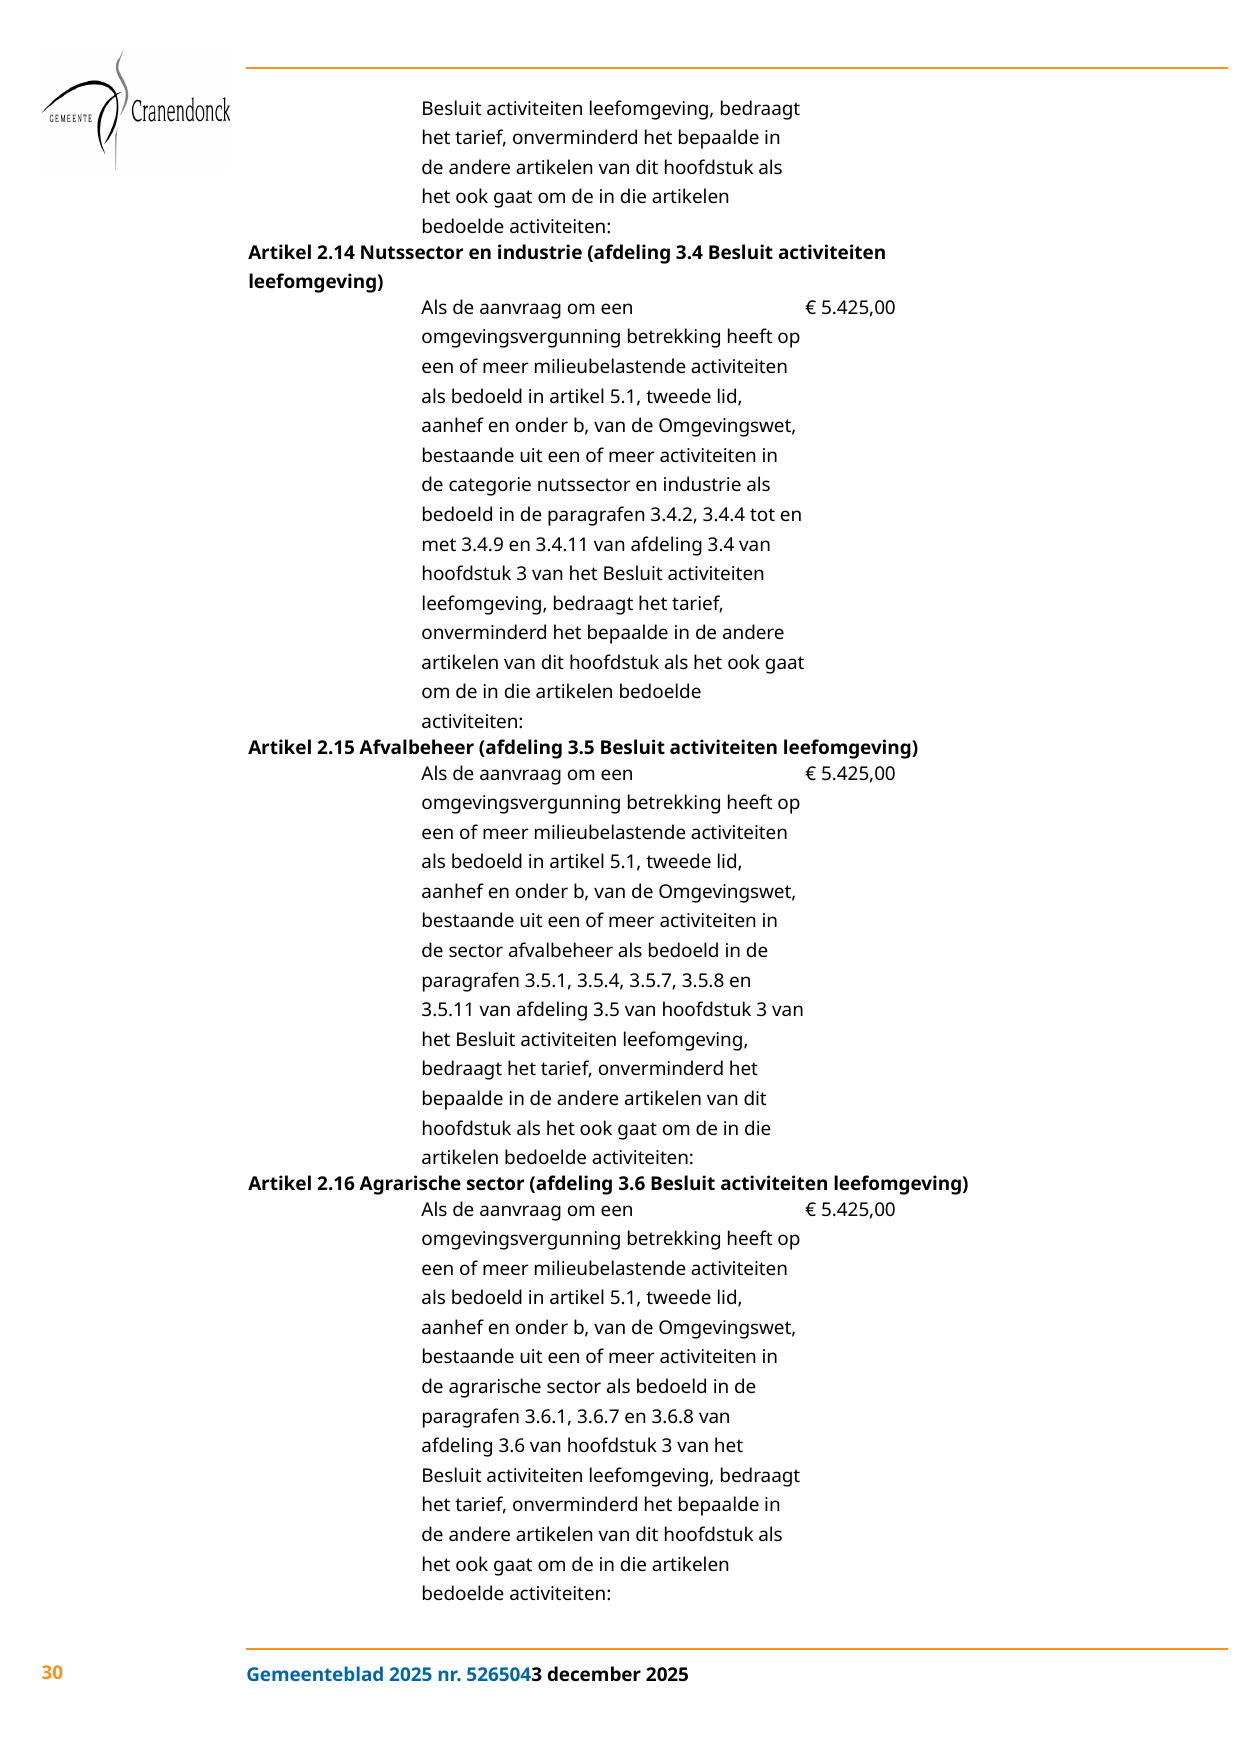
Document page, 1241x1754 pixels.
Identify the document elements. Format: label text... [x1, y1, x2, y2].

table_cell Besluit activiteiten leefomgeving, bedraagt het tarief, onverminderd het bepaalde in de andere artikelen van dit hoofdstuk als het ook gaat om de in die artikelen bedoelde activiteiten: [421, 95, 805, 239]
table_cell [979, 760, 1152, 1170]
table_cell € 5.425,00 [805, 760, 978, 1170]
table_cell Als de aanvraag om een omgevingsvergunning betrekking heeft op een of meer milieubelastende activiteiten als bedoeld in artikel 5.1, tweede lid, aanhef en onder b, van de Omgevingswet, bestaande uit een of meer activiteiten in de categorie nutssector en industrie als bedoeld in de paragrafen 3.4.2, 3.4.4 tot en met 3.4.9 en 3.4.11 van afdeling 3.4 van hoofdstuk 3 van het Besluit activiteiten leefomgeving, bedraagt het tarief, onverminderd het bepaalde in de andere artikelen van dit hoofdstuk als het ook gaat om de in die artikelen bedoelde activiteiten: [421, 294, 805, 734]
table_cell [248, 760, 421, 1170]
picture [41, 47, 231, 172]
table_cell [248, 294, 421, 734]
table_cell Als de aanvraag om een omgevingsvergunning betrekking heeft op een of meer milieubelastende activiteiten als bedoeld in artikel 5.1, tweede lid, aanhef en onder b, van de Omgevingswet, bestaande uit een of meer activiteiten in de agrarische sector als bedoeld in de paragrafen 3.6.1, 3.6.7 en 3.6.8 van afdeling 3.6 van hoofdstuk 3 van het Besluit activiteiten leefomgeving, bedraagt het tarief, onverminderd het bepaalde in de andere artikelen van dit hoofdstuk als het ook gaat om de in die artikelen bedoelde activiteiten: [421, 1196, 805, 1606]
table_cell Artikel 2.16 Agrarische sector (afdeling 3.6 Besluit activiteiten leefomgeving) [248, 1170, 978, 1196]
table_cell [979, 294, 1152, 734]
table_cell [805, 95, 978, 239]
table_cell [979, 95, 1152, 239]
table_cell Artikel 2.15 Afvalbeheer (afdeling 3.5 Besluit activiteiten leefomgeving) [248, 734, 978, 760]
table_cell Artikel 2.14 Nutssector en industrie (afdeling 3.4 Besluit activiteiten leefomgeving) [248, 239, 978, 294]
table_cell Als de aanvraag om een omgevingsvergunning betrekking heeft op een of meer milieubelastende activiteiten als bedoeld in artikel 5.1, tweede lid, aanhef en onder b, van de Omgevingswet, bestaande uit een of meer activiteiten in de sector afvalbeheer als bedoeld in de paragrafen 3.5.1, 3.5.4, 3.5.7, 3.5.8 en 3.5.11 van afdeling 3.5 van hoofdstuk 3 van het Besluit activiteiten leefomgeving, bedraagt het tarief, onverminderd het bepaalde in de andere artikelen van dit hoofdstuk als het ook gaat om de in die artikelen bedoelde activiteiten: [421, 760, 805, 1170]
table_cell € 5.425,00 [805, 294, 978, 734]
table_cell [248, 95, 421, 239]
table_cell [979, 1196, 1152, 1606]
table_cell [248, 1196, 421, 1606]
table_cell € 5.425,00 [805, 1196, 978, 1606]
